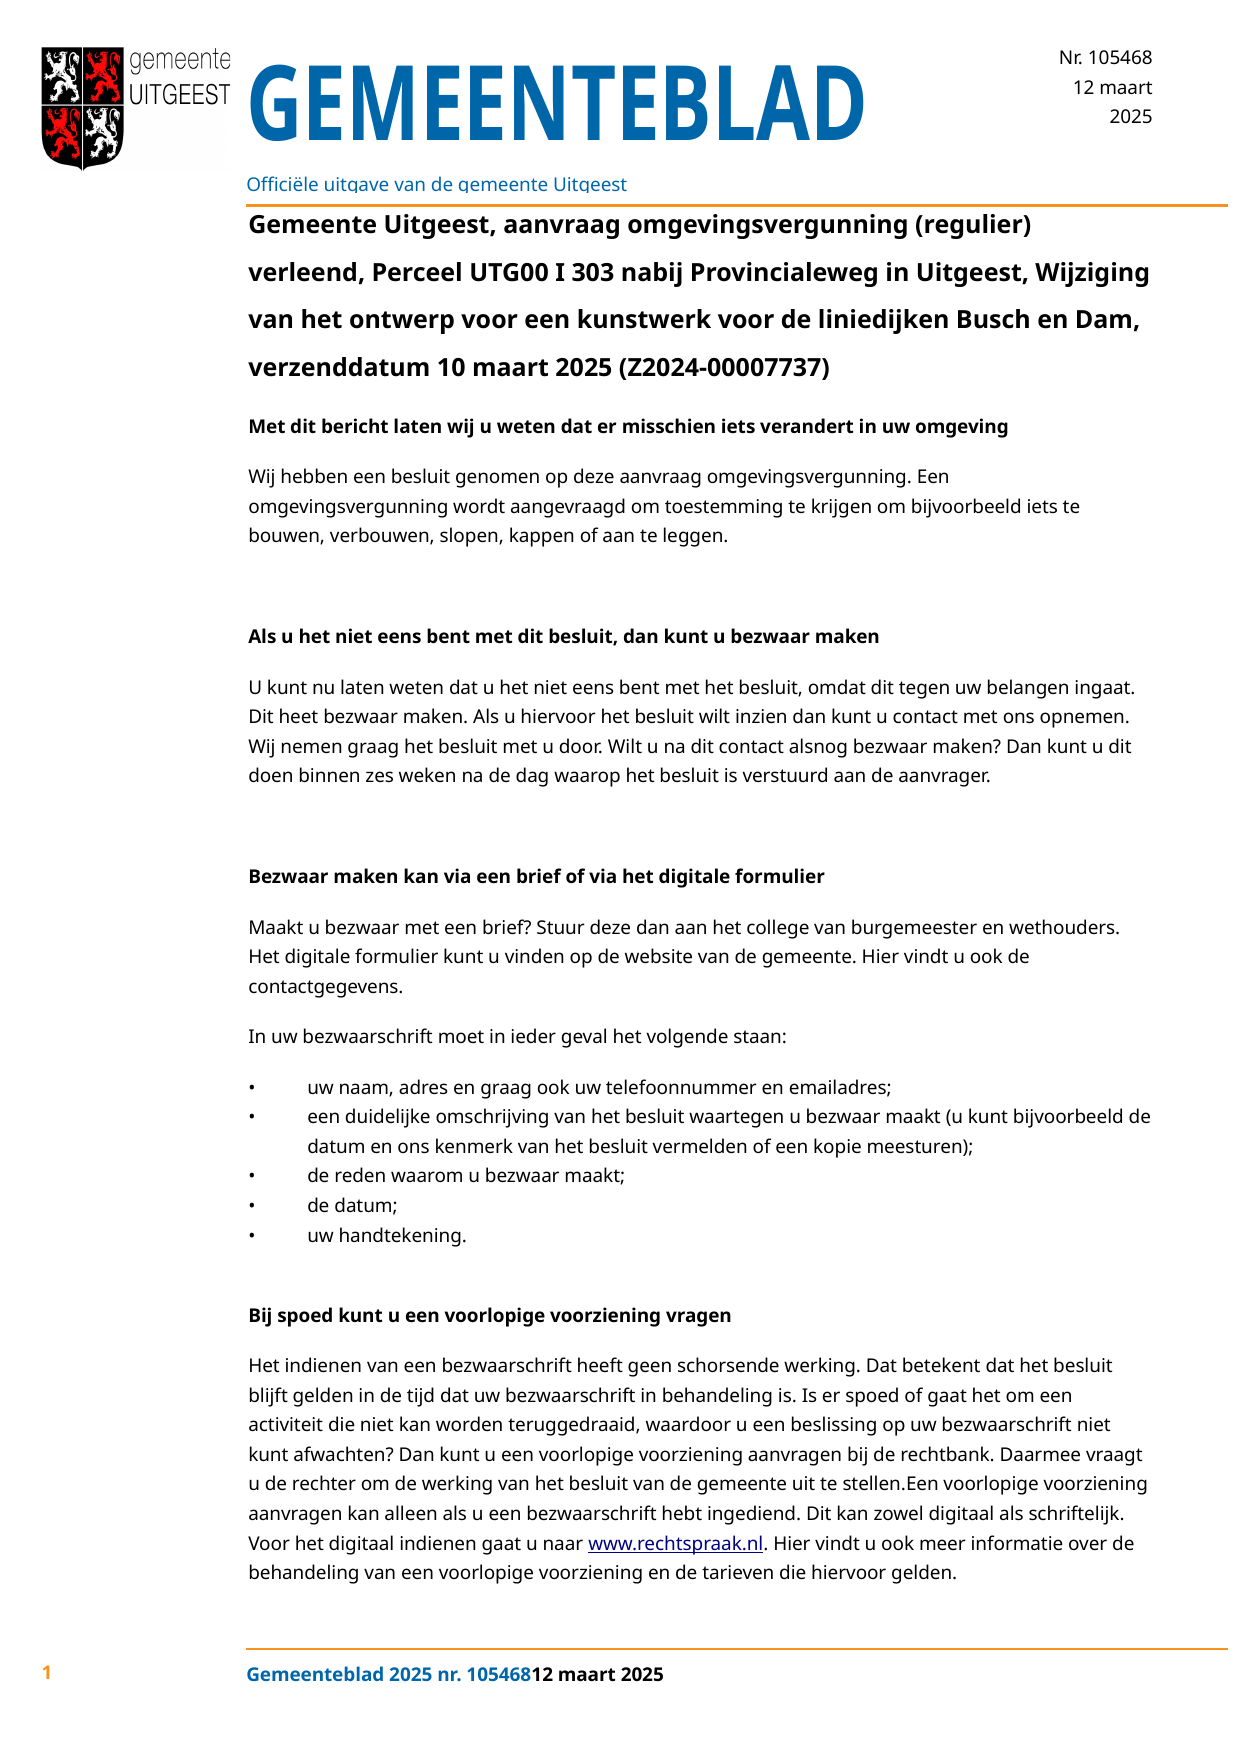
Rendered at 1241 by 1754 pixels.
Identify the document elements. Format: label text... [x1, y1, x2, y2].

picture [41, 47, 231, 172]
text U kunt nu laten weten dat u het niet eens bent met het besluit, omdat dit tegen uw belangen ingaat. Dit heet bezwaar maken. Als u hiervoor het besluit wilt inzien dan kunt u contact met ons opnemen. Wij nemen graag het besluit met u door. Wilt u na dit contact alsnog bezwaar maken? Dan kunt u dit doen binnen zes weken na de dag waarop het besluit is verstuurd aan de aanvrager. [248, 674, 1152, 788]
text In uw bezwaarschrift moet in ieder geval het volgende staan: [248, 1023, 1152, 1049]
text Wij hebben een besluit genomen op deze aanvraag omgevingsvergunning. Een omgevingsvergunning wordt aangevraagd om toestemming te krijgen om bijvoorbeeld iets te bouwen, verbouwen, slopen, kappen of aan te leggen. [248, 463, 1152, 548]
text Gemeente Uitgeest, aanvraag omgevingsvergunning (regulier) verleend, Perceel UTG00 I 303 nabij Provincialeweg in Uitgeest, Wijziging van het ontwerp voor een kunstwerk voor de liniedijken Busch en Dam, verzenddatum 10 maart 2025 (Z2024-00007737) [248, 207, 1152, 384]
list een duidelijke omschrijving van het besluit waartegen u bezwaar maakt (u kunt bijvoorbeeld de datum en ons kenmerk van het besluit vermelden of een kopie meesturen); [248, 1103, 1152, 1159]
list uw handtekening. [248, 1222, 1152, 1248]
list de reden waarom u bezwaar maakt; [248, 1163, 1152, 1188]
list de datum; [248, 1192, 1152, 1218]
text Met dit bericht laten wij u weten dat er misschien iets verandert in uw omgeving [248, 413, 1152, 439]
text Het indienen van een bezwaarschrift heeft geen schorsende werking. Dat betekent dat het besluit blijft gelden in de tijd dat uw bezwaarschrift in behandeling is. Is er spoed of gaat het om een activiteit die niet kan worden teruggedraaid, waardoor u een beslissing op uw bezwaarschrift niet kunt afwachten? Dan kunt u een voorlopige voorziening aanvragen bij de rechtbank. Daarmee vraagt u de rechter om de werking van het besluit van de gemeente uit te stellen.Een voorlopige voorziening aanvragen kan alleen als u een bezwaarschrift hebt ingediend. Dit kan zowel digitaal als schriftelijk. Voor het digitaal indienen gaat u naar www.rechtspraak.nl. Hier vindt u ook meer informatie over de behandeling van een voorlopige voorziening en de tarieven die hiervoor gelden. [248, 1352, 1152, 1585]
list uw naam, adres en graag ook uw telefoonnummer en emailadres; [248, 1074, 1152, 1100]
text Maakt u bezwaar met een brief? Stuur deze dan aan het college van burgemeester en wethouders. Het digitale formulier kunt u vinden op de website van de gemeente. Hier vindt u ook de contactgegevens. [248, 914, 1152, 999]
text Bezwaar maken kan via een brief of via het digitale formulier [248, 863, 1152, 889]
text Als u het niet eens bent met dit besluit, dan kunt u bezwaar maken [248, 623, 1152, 649]
text Bij spoed kunt u een voorlopige voorziening vragen [248, 1302, 1152, 1328]
